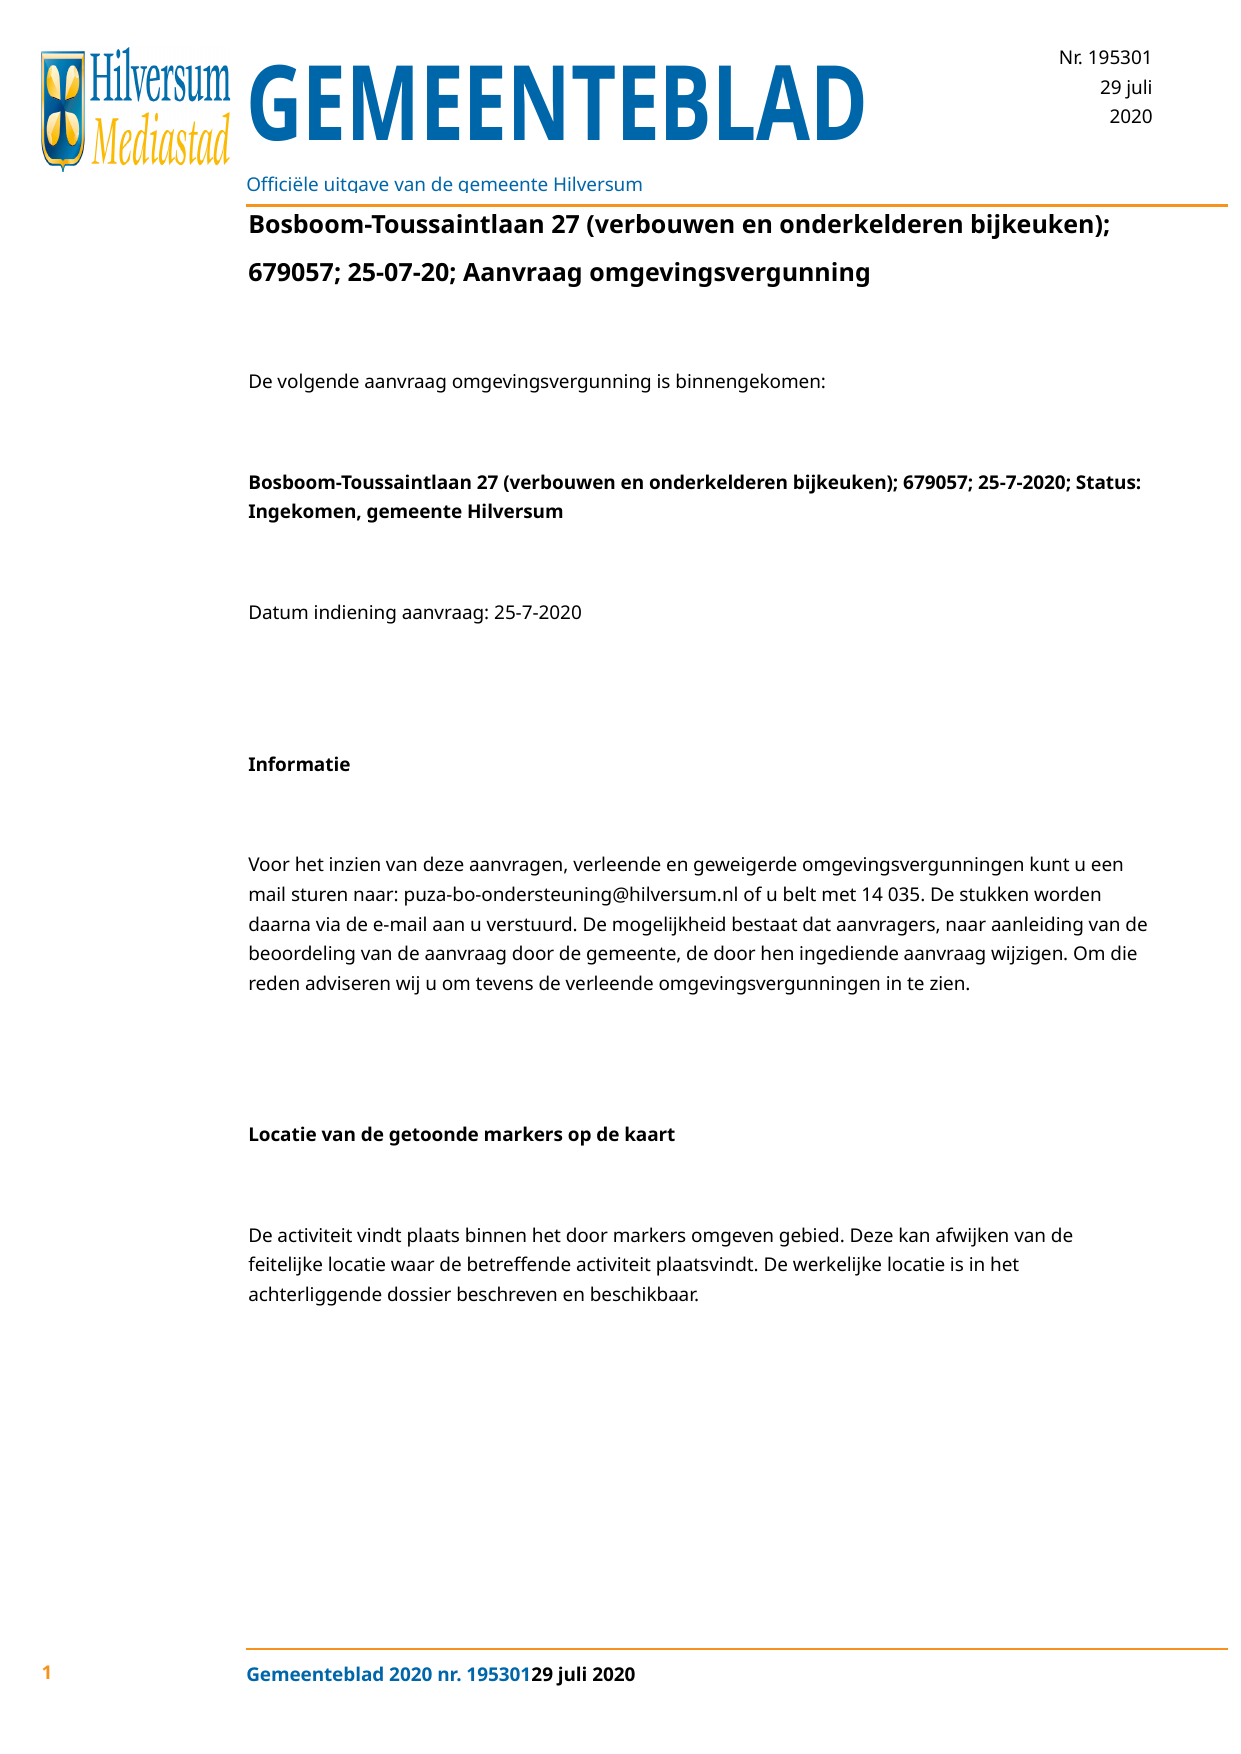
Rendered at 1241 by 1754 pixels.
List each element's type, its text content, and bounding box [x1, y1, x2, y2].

text Voor het inzien van deze aanvragen, verleende en geweigerde omgevingsvergunningen kunt u een mail sturen naar: puza-bo-ondersteuning@hilversum.nl of u belt met 14 035. De stukken worden daarna via de e-mail aan u verstuurd. De mogelijkheid bestaat dat aanvragers, naar aanleiding van de beoordeling van de aanvraag door de gemeente, de door hen ingediende aanvraag wijzigen. Om die reden adviseren wij u om tevens de verleende omgevingsvergunningen in te zien. [248, 852, 1152, 996]
picture [41, 47, 231, 172]
text Datum indiening aanvraag: 25-7-2020 [248, 599, 1152, 625]
text Bosboom-Toussaintlaan 27 (verbouwen en onderkelderen bijkeuken); 679057; 25-7-2020; Status: Ingekomen, gemeente Hilversum [248, 469, 1152, 524]
text Informatie [248, 751, 1152, 777]
text De volgende aanvraag omgevingsvergunning is binnengekomen: [248, 368, 1152, 394]
text De activiteit vindt plaats binnen het door markers omgeven gebied. Deze kan afwijken van de feitelijke locatie waar de betreffende activiteit plaatsvindt. De werkelijke locatie is in het achterliggende dossier beschreven en beschikbaar. [248, 1222, 1152, 1307]
text Bosboom-Toussaintlaan 27 (verbouwen en onderkelderen bijkeuken); 679057; 25-07-20; Aanvraag omgevingsvergunning [248, 207, 1152, 288]
text Locatie van de getoonde markers op de kaart [248, 1121, 1152, 1147]
